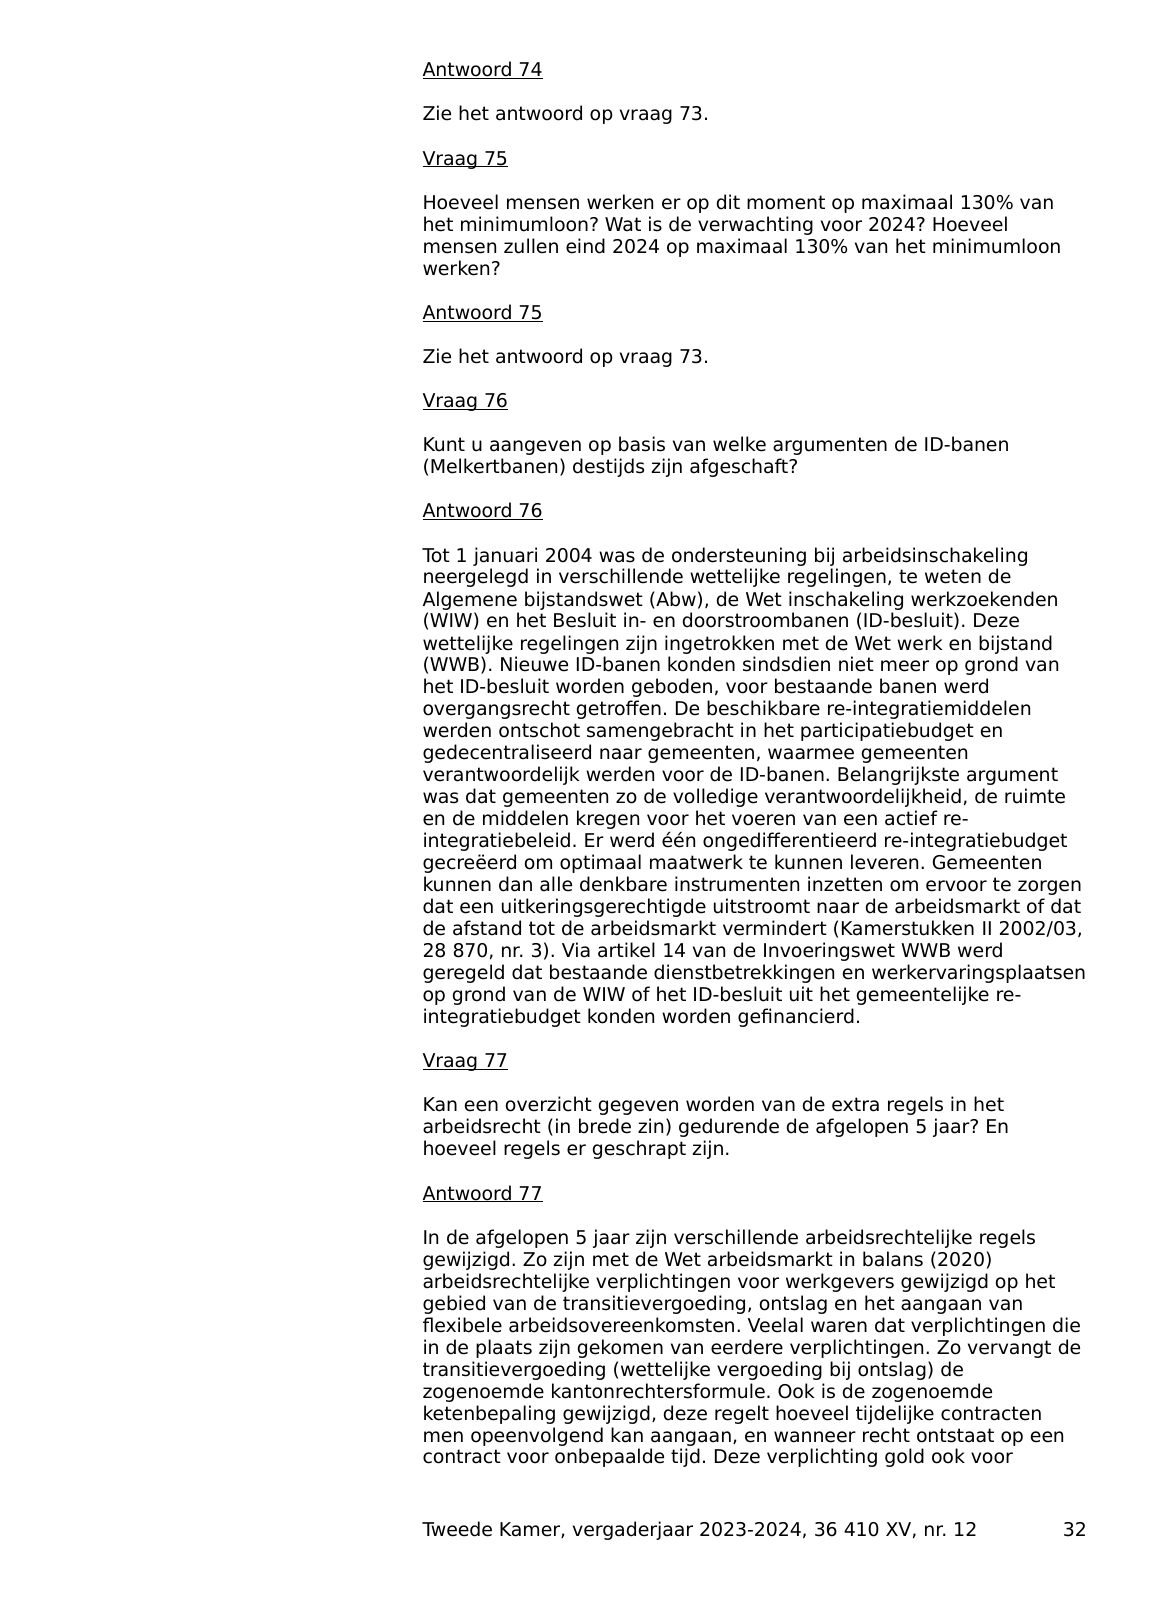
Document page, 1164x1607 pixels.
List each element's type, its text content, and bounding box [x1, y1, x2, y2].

subtitle Vraag 76 [422, 390, 1087, 412]
text Zie het antwoord op vraag 73. [422, 346, 1087, 368]
text Kunt u aangeven op basis van welke argumenten de ID-banen (Melkertbanen) destijds zijn afgeschaft? [422, 434, 1087, 478]
text Kan een overzicht gegeven worden van de extra regels in het arbeidsrecht (in brede zin) gedurende de afgelopen 5 jaar? En hoeveel regels er geschrapt zijn. [422, 1094, 1087, 1160]
text In de afgelopen 5 jaar zijn verschillende arbeidsrechtelijke regels gewijzigd. Zo zijn met de Wet arbeidsmarkt in balans (2020) arbeidsrechtelijke verplichtingen voor werkgevers gewijzigd op het gebied van de transitievergoeding, ontslag en het aangaan van flexibele arbeidsovereenkomsten. Veelal waren dat verplichtingen die in de plaats zijn gekomen van eerdere verplichtingen. Zo vervangt de transitievergoeding (wettelijke vergoeding bij ontslag) de zogenoemde kantonrechtersformule. Ook is de zogenoemde ketenbepaling gewijzigd, deze regelt hoeveel tijdelijke contracten men opeenvolgend kan aangaan, en wanneer recht ontstaat op een contract voor onbepaalde tijd. Deze verplichting gold ook voor [422, 1227, 1087, 1468]
subtitle Antwoord 74 [422, 59, 1087, 81]
text Zie het antwoord op vraag 73. [422, 103, 1087, 125]
text Tot 1 januari 2004 was de ondersteuning bij arbeidsinschakeling neergelegd in verschillende wettelijke regelingen, te weten de Algemene bijstandswet (Abw), de Wet inschakeling werkzoekenden (WIW) en het Besluit in- en doorstroombanen (ID-besluit). Deze wettelijke regelingen zijn ingetrokken met de Wet werk en bijstand (WWB). Nieuwe ID-banen konden sindsdien niet meer op grond van het ID-besluit worden geboden, voor bestaande banen werd overgangsrecht getroffen. De beschikbare re-integratiemiddelen werden ontschot samengebracht in het participatiebudget en gedecentraliseerd naar gemeenten, waarmee gemeenten verantwoordelijk werden voor de ID-banen. Belangrijkste argument was dat gemeenten zo de volledige verantwoordelijkheid, de ruimte en de middelen kregen voor het voeren van een actief re-integratiebeleid. Er werd één ongedifferentieerd re-integratiebudget gecreëerd om optimaal maatwerk te kunnen leveren. Gemeenten kunnen dan alle denkbare instrumenten inzetten om ervoor te zorgen dat een uitkeringsgerechtigde uitstroomt naar de arbeidsmarkt of dat de afstand tot de arbeidsmarkt vermindert (Kamerstukken II 2002/03, 28 870, nr. 3). Via artikel 14 van de Invoeringswet WWB werd geregeld dat bestaande dienstbetrekkingen en werkervaringsplaatsen op grond van de WIW of het ID-besluit uit het gemeentelijke re-integratiebudget konden worden gefinancierd. [422, 544, 1087, 1028]
subtitle Vraag 75 [422, 147, 1087, 169]
subtitle Antwoord 76 [422, 500, 1087, 522]
text Hoeveel mensen werken er op dit moment op maximaal 130% van het minimumloon? Wat is de verwachting voor 2024? Hoeveel mensen zullen eind 2024 op maximaal 130% van het minimumloon werken? [422, 192, 1087, 279]
subtitle Antwoord 75 [422, 302, 1087, 324]
subtitle Vraag 77 [422, 1050, 1087, 1072]
subtitle Antwoord 77 [422, 1182, 1087, 1204]
